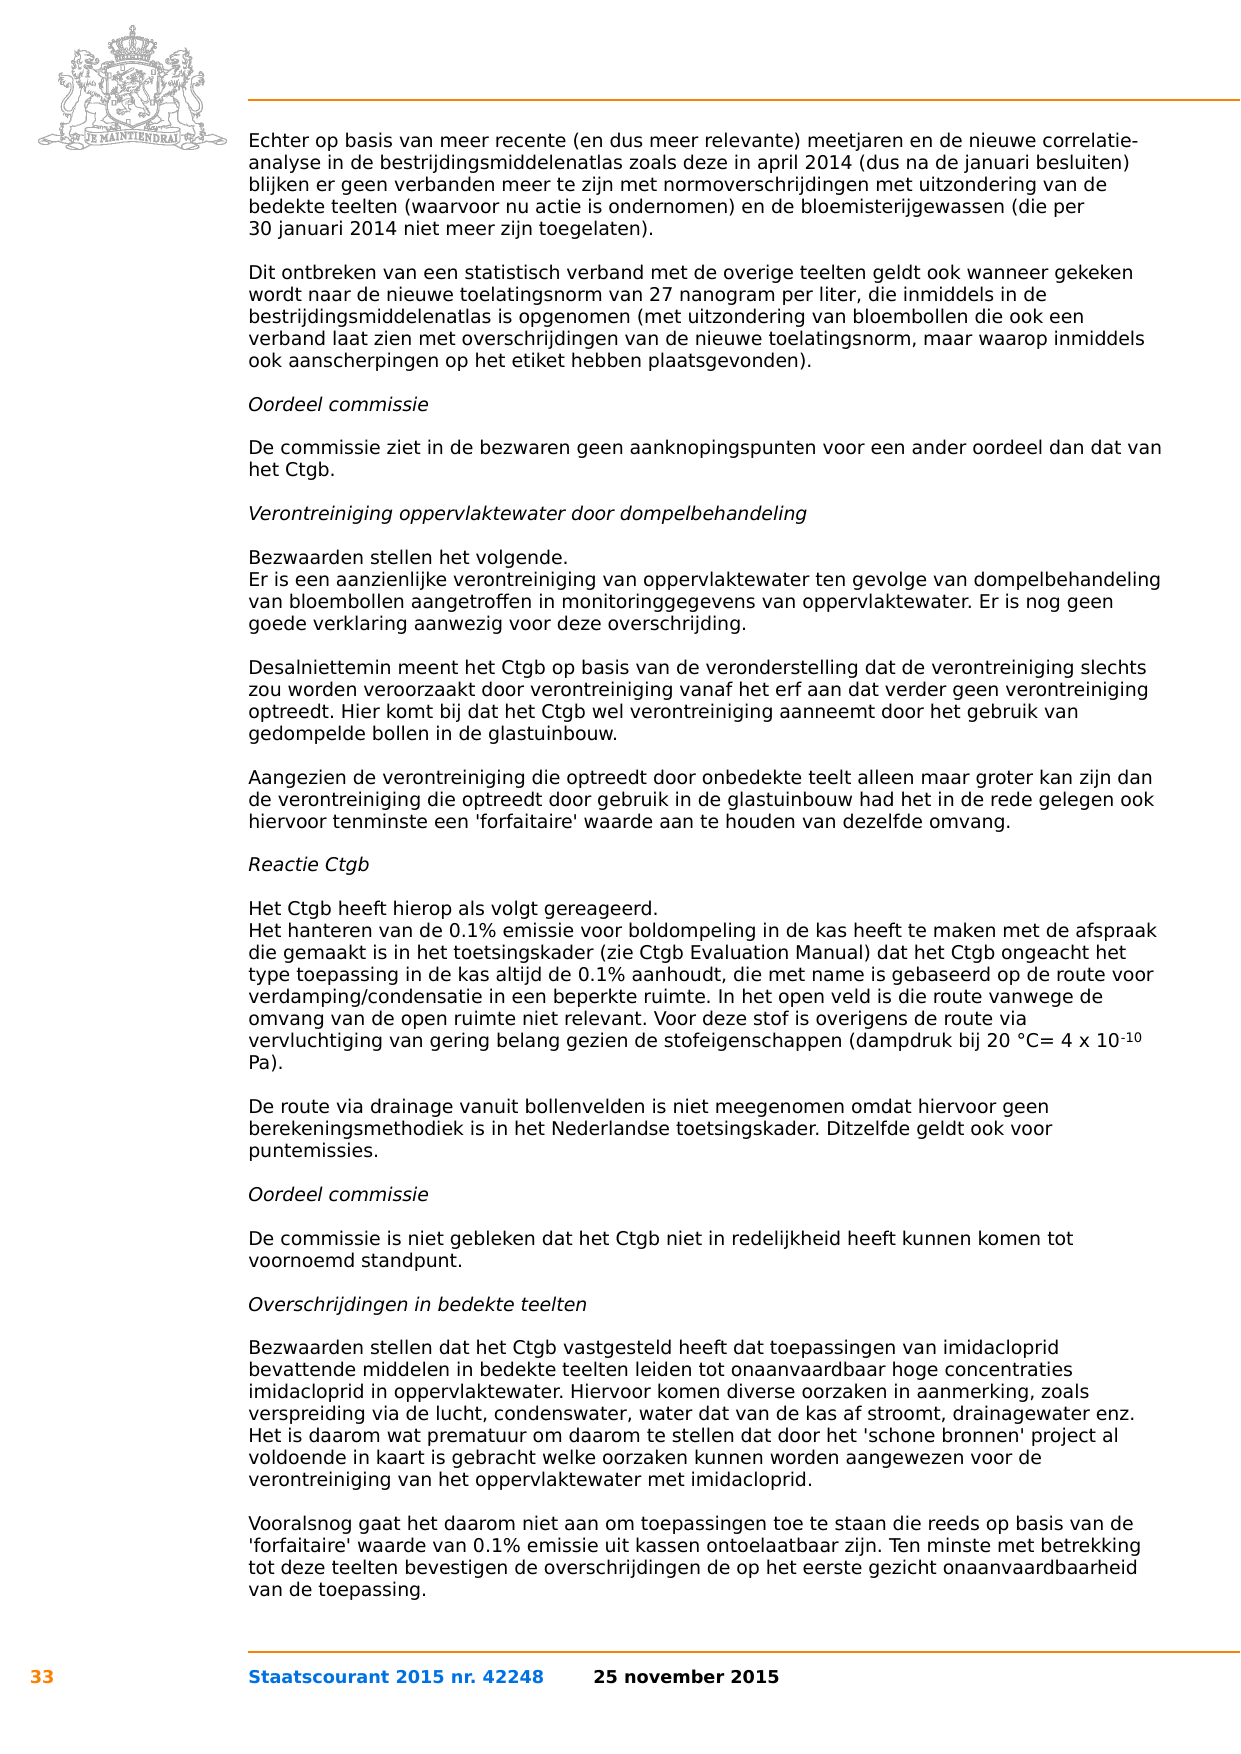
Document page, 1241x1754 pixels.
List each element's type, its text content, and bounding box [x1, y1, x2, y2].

text De route via drainage vanuit bollenvelden is niet meegenomen omdat hiervoor geen berekeningsmethodiek is in het Nederlandse toetsingskader. Ditzelfde geldt ook voor puntemissies. [248, 1096, 1163, 1162]
subtitle Oordeel commissie [248, 1184, 1163, 1206]
text Aangezien de verontreiniging die optreedt door onbedekte teelt alleen maar groter kan zijn dan de verontreiniging die optreedt door gebruik in de glastuinbouw had het in de rede gelegen ook hiervoor tenminste een 'forfaitaire' waarde aan te houden van dezelfde omvang. [248, 767, 1163, 832]
picture [38, 25, 227, 150]
text Desalniettemin meent het Ctgb op basis van de veronderstelling dat de verontreiniging slechts zou worden veroorzaakt door verontreiniging vanaf het erf aan dat verder geen verontreiniging optreedt. Hier komt bij dat het Ctgb wel verontreiniging aanneemt door het gebruik van gedompelde bollen in de glastuinbouw. [248, 657, 1163, 745]
text Bezwaarden stellen dat het Ctgb vastgesteld heeft dat toepassingen van imidacloprid bevattende middelen in bedekte teelten leiden tot onaanvaardbaar hoge concentraties imidacloprid in oppervlaktewater. Hiervoor komen diverse oorzaken in aanmerking, zoals verspreiding via de lucht, condenswater, water dat van de kas af stroomt, drainagewater enz. Het is daarom wat prematuur om daarom te stellen dat door het 'schone bronnen' project al voldoende in kaart is gebracht welke oorzaken kunnen worden aangewezen voor de verontreiniging van het oppervlaktewater met imidacloprid. [248, 1337, 1163, 1491]
text Dit ontbreken van een statistisch verband met de overige teelten geldt ook wanneer gekeken wordt naar de nieuwe toelatingsnorm van 27 nanogram per liter, die inmiddels in de bestrijdingsmiddelenatlas is opgenomen (met uitzondering van bloembollen die ook een verband laat zien met overschrijdingen van de nieuwe toelatingsnorm, maar waarop inmiddels ook aanscherpingen op het etiket hebben plaatsgevonden). [248, 262, 1163, 372]
subtitle Verontreiniging oppervlaktewater door dompelbehandeling [248, 503, 1163, 525]
text De commissie is niet gebleken dat het Ctgb niet in redelijkheid heeft kunnen komen tot voornoemd standpunt. [248, 1228, 1163, 1272]
subtitle Reactie Ctgb [248, 854, 1163, 876]
text Het Ctgb heeft hierop als volgt gereageerd. [248, 898, 1163, 920]
text Vooralsnog gaat het daarom niet aan om toepassingen toe te staan die reeds op basis van de 'forfaitaire' waarde van 0.1% emissie uit kassen ontoelaatbaar zijn. Ten minste met betrekking tot deze teelten bevestigen de overschrijdingen de op het eerste gezicht onaanvaardbaarheid van de toepassing. [248, 1513, 1163, 1601]
subtitle Overschrijdingen in bedekte teelten [248, 1293, 1163, 1315]
text De commissie ziet in de bezwaren geen aanknopingspunten voor een ander oordeel dan dat van het Ctgb. [248, 437, 1163, 481]
text Er is een aanzienlijke verontreiniging van oppervlaktewater ten gevolge van dompelbehandeling van bloembollen aangetroffen in monitoringgegevens van oppervlaktewater. Er is nog geen goede verklaring aanwezig voor deze overschrijding. [248, 569, 1163, 635]
text Het hanteren van de 0.1% emissie voor boldompeling in de kas heeft te maken met de afspraak die gemaakt is in het toetsingskader (zie Ctgb Evaluation Manual) dat het Ctgb ongeacht het type toepassing in de kas altijd de 0.1% aanhoudt, die met name is gebaseerd op de route voor verdamping/condensatie in een beperkte ruimte. In het open veld is die route vanwege de omvang van de open ruimte niet relevant. Voor deze stof is overigens de route via vervluchtiging van gering belang gezien de stofeigenschappen (dampdruk bij 20 °C= 4 x 10-10 Pa). [248, 920, 1163, 1074]
text Bezwaarden stellen het volgende. [248, 547, 1163, 569]
subtitle Oordeel commissie [248, 393, 1163, 415]
text Echter op basis van meer recente (en dus meer relevante) meetjaren en de nieuwe correlatie-analyse in de bestrijdingsmiddelenatlas zoals deze in april 2014 (dus na de januari besluiten) blijken er geen verbanden meer te zijn met normoverschrijdingen met uitzondering van de bedekte teelten (waarvoor nu actie is ondernomen) en de bloemisterijgewassen (die per 30 januari 2014 niet meer zijn toegelaten). [248, 130, 1163, 240]
